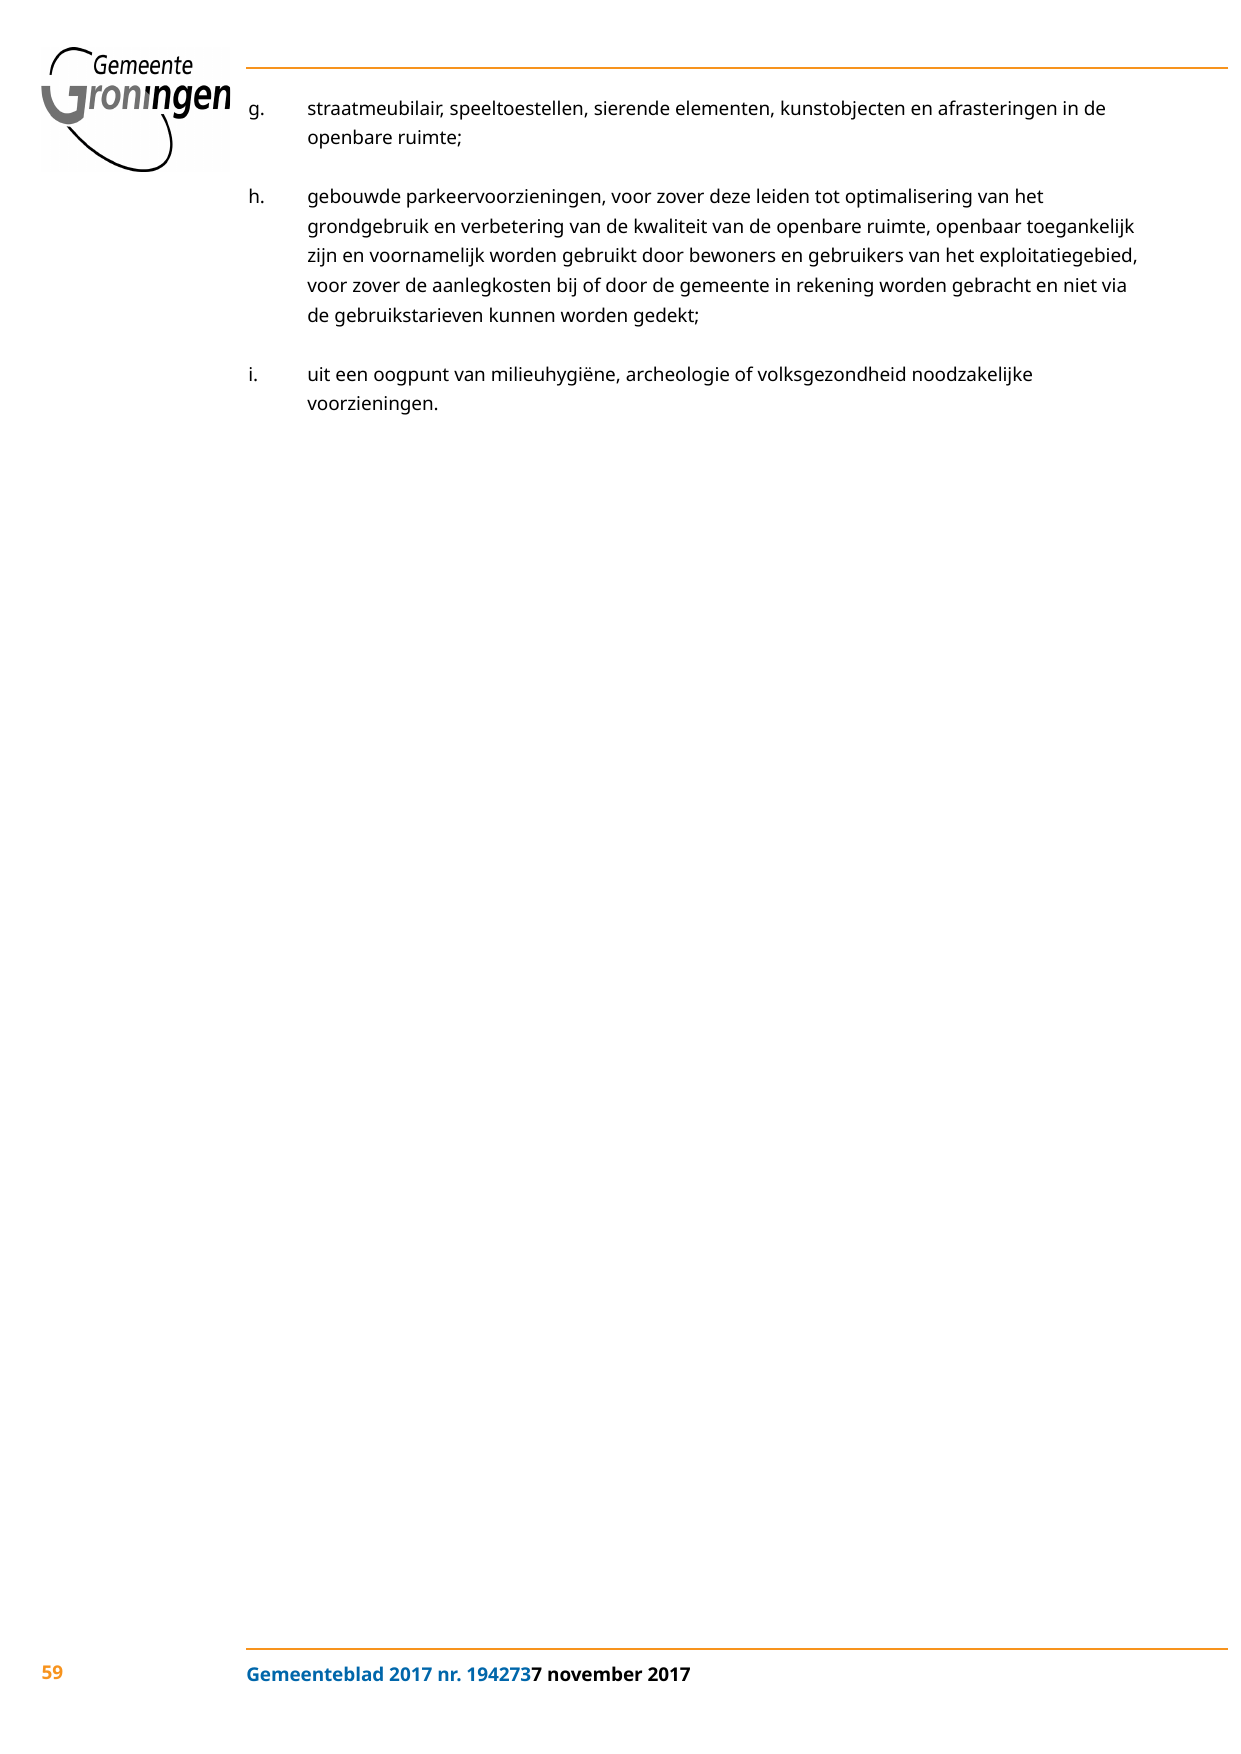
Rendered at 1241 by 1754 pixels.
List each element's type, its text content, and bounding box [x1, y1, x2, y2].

list gebouwde parkeervoorzieningen, voor zover deze leiden tot optimalisering van het grondgebruik en verbetering van de kwaliteit van de openbare ruimte, openbaar toegankelijk zijn en voornamelijk worden gebruikt door bewoners en gebruikers van het exploitatiegebied, voor zover de aanlegkosten bij of door de gemeente in rekening worden gebracht en niet via de gebruikstarieven kunnen worden gedekt; [248, 183, 1152, 328]
list straatmeubilair, speeltoestellen, sierende elementen, kunstobjecten en afrasteringen in de openbare ruimte; [248, 95, 1152, 150]
list uit een oogpunt van milieuhygiëne, archeologie of volksgezondheid noodzakelijke voorzieningen. [248, 361, 1152, 416]
picture [41, 47, 231, 172]
